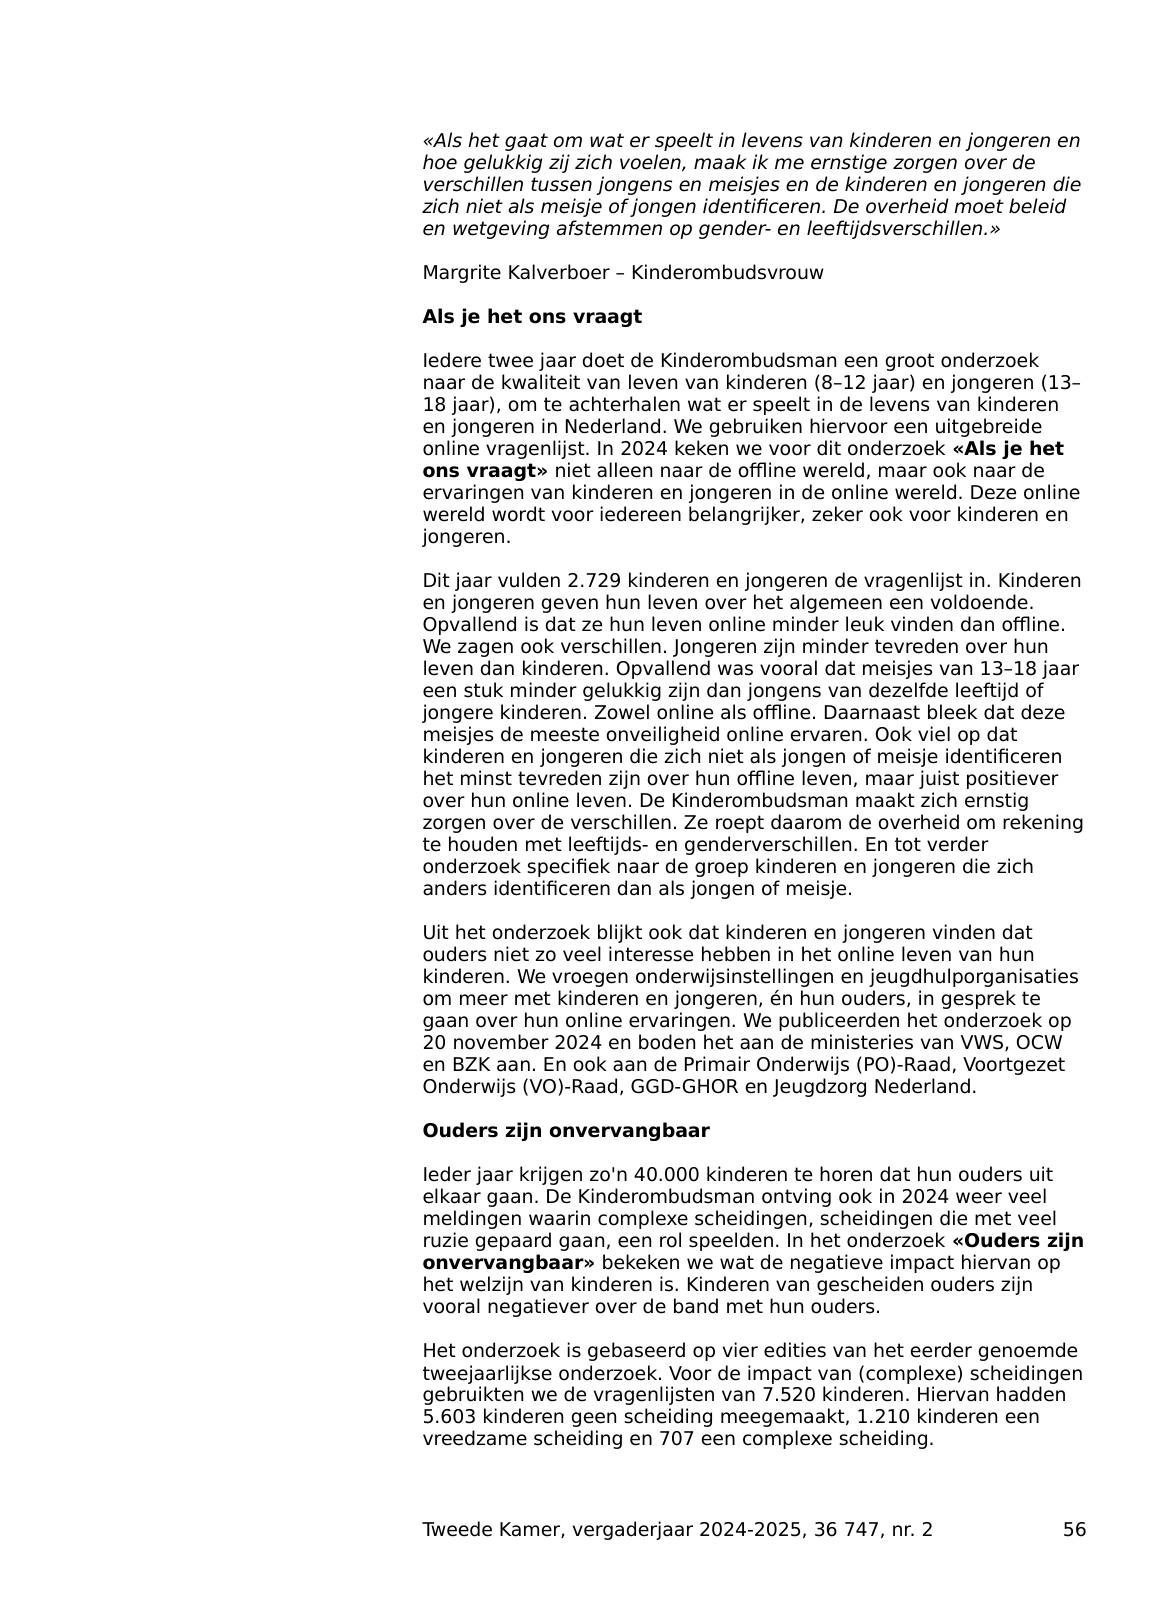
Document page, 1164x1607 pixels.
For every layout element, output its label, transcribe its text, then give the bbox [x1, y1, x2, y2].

text Ieder jaar krijgen zo'n 40.000 kinderen te horen dat hun ouders uit elkaar gaan. De Kinderombudsman ontving ook in 2024 weer veel meldingen waarin complexe scheidingen, scheidingen die met veel ruzie gepaard gaan, een rol speelden. In het onderzoek «Ouders zijn onvervangbaar» bekeken we wat de negatieve impact hiervan op het welzijn van kinderen is. Kinderen van gescheiden ouders zijn vooral negatiever over de band met hun ouders. [422, 1164, 1087, 1318]
text Uit het onderzoek blijkt ook dat kinderen en jongeren vinden dat ouders niet zo veel interesse hebben in het online leven van hun kinderen. We vroegen onderwijsinstellingen en jeugdhulporganisaties om meer met kinderen en jongeren, én hun ouders, in gesprek te gaan over hun online ervaringen. We publiceerden het onderzoek op 20 november 2024 en boden het aan de ministeries van VWS, OCW en BZK aan. En ook aan de Primair Onderwijs (PO)-Raad, Voortgezet Onderwijs (VO)-Raad, GGD-GHOR en Jeugdzorg Nederland. [422, 922, 1087, 1098]
text «Als het gaat om wat er speelt in levens van kinderen en jongeren en hoe gelukkig zij zich voelen, maak ik me ernstige zorgen over de verschillen tussen jongens en meisjes en de kinderen en jongeren die zich niet als meisje of jongen identificeren. De overheid moet beleid en wetgeving afstemmen op gender- en leeftijdsverschillen.» [422, 130, 1087, 240]
text Iedere twee jaar doet de Kinderombudsman een groot onderzoek naar de kwaliteit van leven van kinderen (8–12 jaar) en jongeren (13–18 jaar), om te achterhalen wat er speelt in de levens van kinderen en jongeren in Nederland. We gebruiken hiervoor een uitgebreide online vragenlijst. In 2024 keken we voor dit onderzoek «Als je het ons vraagt» niet alleen naar de offline wereld, maar ook naar de ervaringen van kinderen en jongeren in de online wereld. Deze online wereld wordt voor iedereen belangrijker, zeker ook voor kinderen en jongeren. [422, 350, 1087, 548]
text Het onderzoek is gebaseerd op vier edities van het eerder genoemde tweejaarlijkse onderzoek. Voor de impact van (complexe) scheidingen gebruikten we de vragenlijsten van 7.520 kinderen. Hiervan hadden 5.603 kinderen geen scheiding meegemaakt, 1.210 kinderen een vreedzame scheiding en 707 een complexe scheiding. [422, 1340, 1087, 1450]
subtitle Ouders zijn onvervangbaar [422, 1120, 1087, 1142]
text Margrite Kalverboer – Kinderombudsvrouw [422, 262, 1087, 284]
text Dit jaar vulden 2.729 kinderen en jongeren de vragenlijst in. Kinderen en jongeren geven hun leven over het algemeen een voldoende. Opvallend is dat ze hun leven online minder leuk vinden dan offline. We zagen ook verschillen. Jongeren zijn minder tevreden over hun leven dan kinderen. Opvallend was vooral dat meisjes van 13–18 jaar een stuk minder gelukkig zijn dan jongens van dezelfde leeftijd of jongere kinderen. Zowel online als offline. Daarnaast bleek dat deze meisjes de meeste onveiligheid online ervaren. Ook viel op dat kinderen en jongeren die zich niet als jongen of meisje identificeren het minst tevreden zijn over hun offline leven, maar juist positiever over hun online leven. De Kinderombudsman maakt zich ernstig zorgen over de verschillen. Ze roept daarom de overheid om rekening te houden met leeftijds- en genderverschillen. En tot verder onderzoek specifiek naar de groep kinderen en jongeren die zich anders identificeren dan als jongen of meisje. [422, 570, 1087, 900]
subtitle Als je het ons vraagt [422, 306, 1087, 328]
